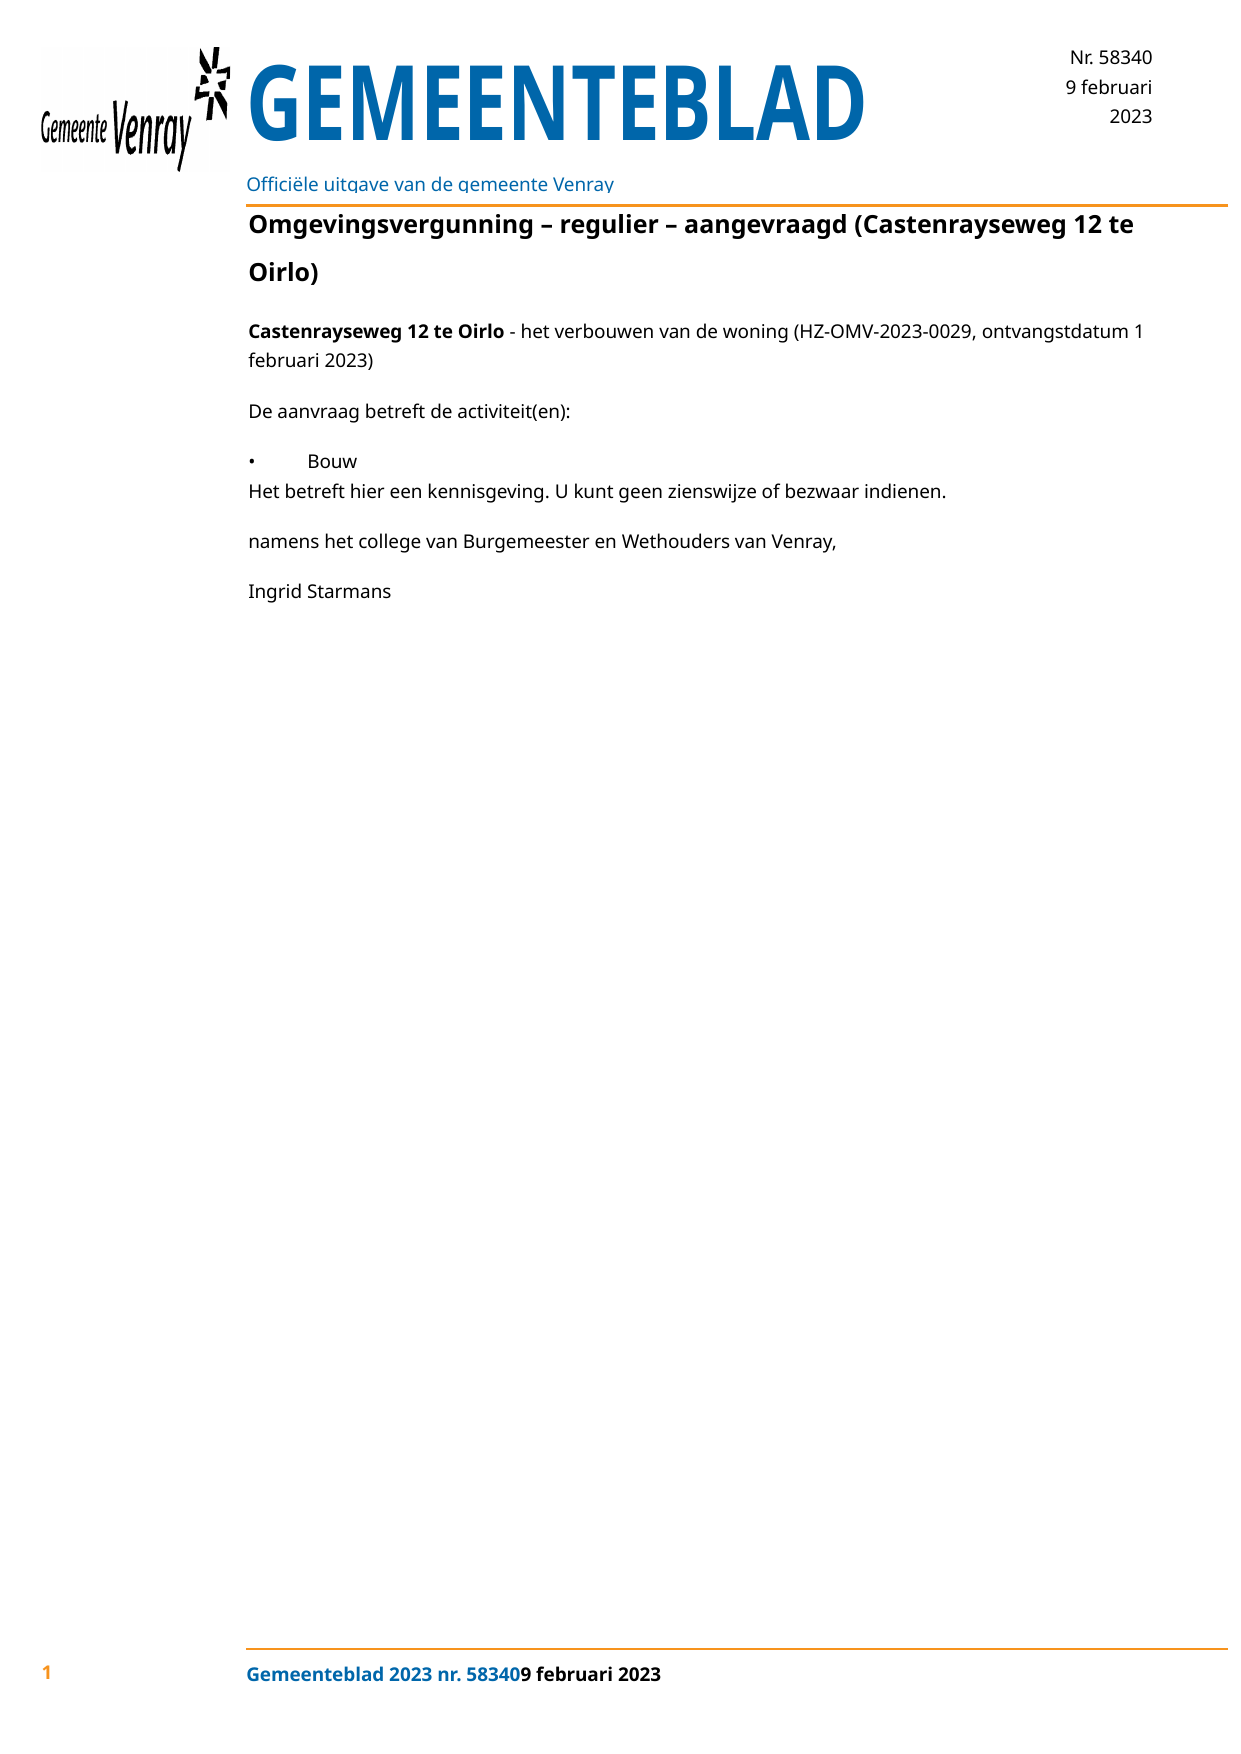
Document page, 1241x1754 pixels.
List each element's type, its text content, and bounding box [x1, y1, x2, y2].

text namens het college van Burgemeester en Wethouders van Venray, [248, 528, 1152, 554]
picture [41, 47, 231, 172]
text Omgevingsvergunning – regulier – aangevraagd (Castenrayseweg 12 te Oirlo) [248, 207, 1152, 288]
text De aanvraag betreft de activiteit(en): [248, 398, 1152, 424]
text Ingrid Starmans [248, 579, 1152, 604]
text Het betreft hier een kennisgeving. U kunt geen zienswijze of bezwaar indienen. [248, 478, 1152, 504]
text Castenrayseweg 12 te Oirlo - het verbouwen van de woning (HZ-OMV-2023-0029, ontvangstdatum 1 februari 2023) [248, 318, 1152, 373]
list Bouw [248, 448, 1152, 474]
